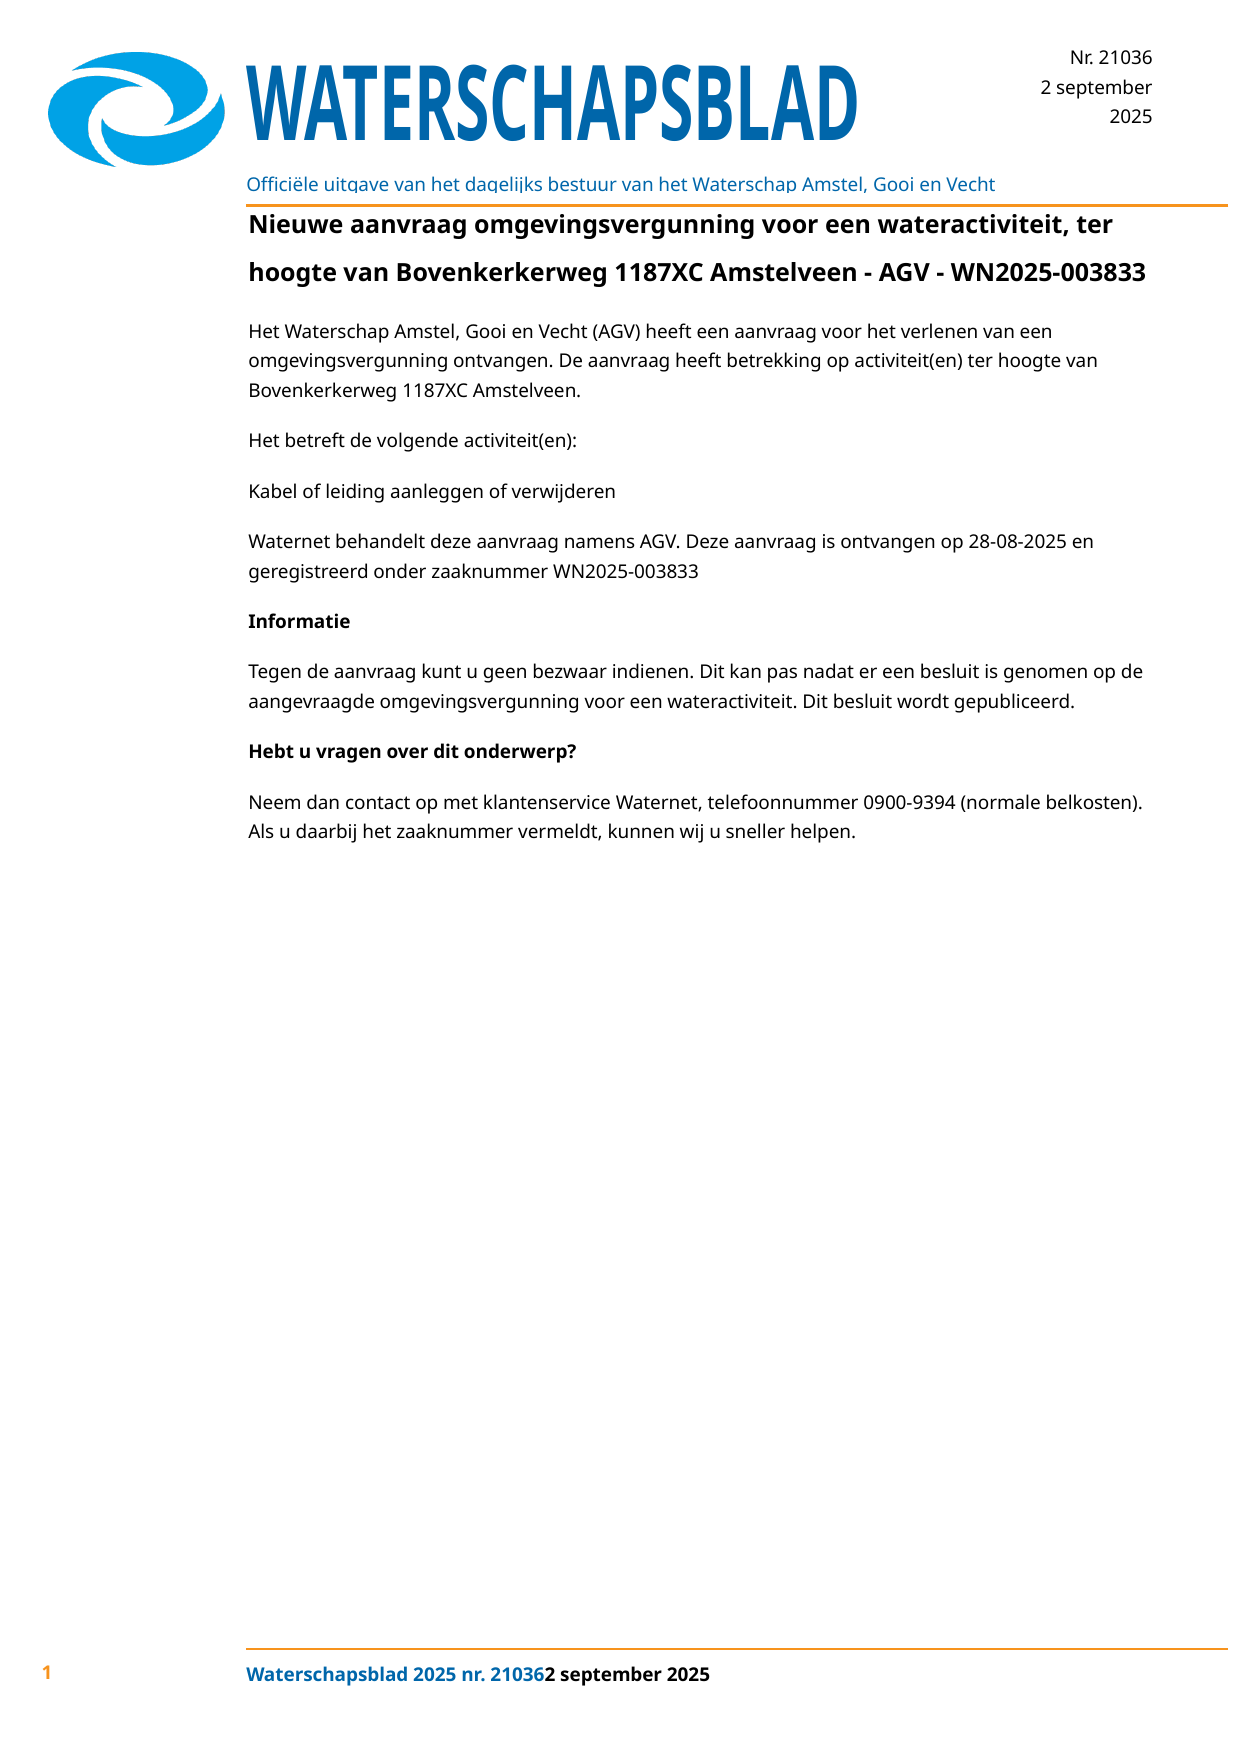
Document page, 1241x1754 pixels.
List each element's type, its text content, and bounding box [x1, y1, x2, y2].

text Kabel of leiding aanleggen of verwijderen [248, 478, 1152, 504]
text Nieuwe aanvraag omgevingsvergunning voor een wateractiviteit, ter hoogte van Bovenkerkerweg 1187XC Amstelveen - AGV - WN2025-003833 [248, 207, 1152, 288]
text Tegen de aanvraag kunt u geen bezwaar indienen. Dit kan pas nadat er een besluit is genomen op de aangevraagde omgevingsvergunning voor een wateractiviteit. Dit besluit wordt gepubliceerd. [248, 659, 1152, 714]
text Hebt u vragen over dit onderwerp? [248, 739, 1152, 764]
text Neem dan contact op met klantenservice Waternet, telefoonnummer 0900-9394 (normale belkosten). Als u daarbij het zaaknummer vermeldt, kunnen wij u sneller helpen. [248, 789, 1152, 844]
picture [41, 47, 231, 172]
text Informatie [248, 608, 1152, 634]
text Waternet behandelt deze aanvraag namens AGV. Deze aanvraag is ontvangen op 28-08-2025 en geregistreerd onder zaaknummer WN2025-003833 [248, 528, 1152, 584]
text Het betreft de volgende activiteit(en): [248, 427, 1152, 453]
text Het Waterschap Amstel, Gooi en Vecht (AGV) heeft een aanvraag voor het verlenen van een omgevingsvergunning ontvangen. De aanvraag heeft betrekking op activiteit(en) ter hoogte van Bovenkerkerweg 1187XC Amstelveen. [248, 318, 1152, 403]
